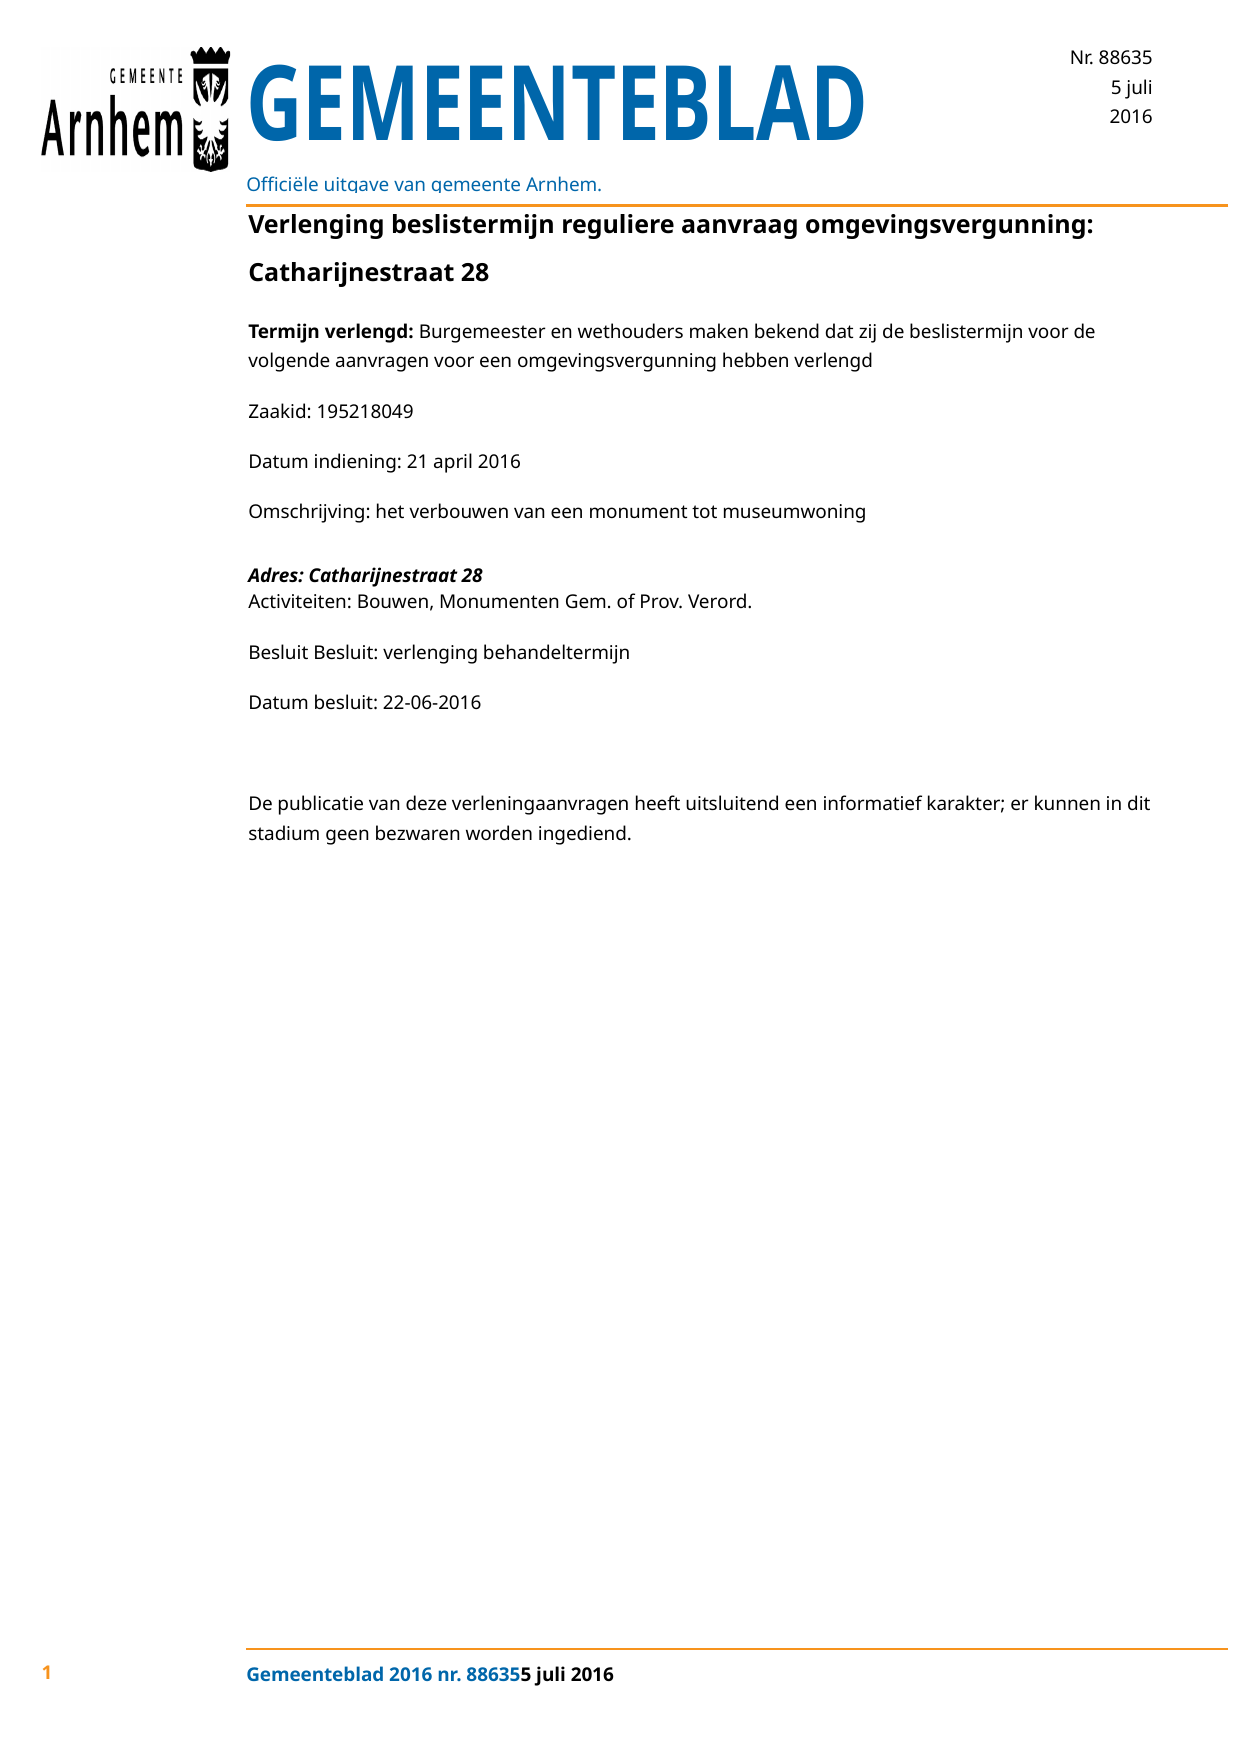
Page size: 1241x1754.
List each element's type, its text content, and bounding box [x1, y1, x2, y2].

text Zaakid: 195218049 [248, 398, 1152, 424]
text Omschrijving: het verbouwen van een monument tot museumwoning [248, 499, 1152, 524]
text De publicatie van deze verleningaanvragen heeft uitsluitend een informatief karakter; er kunnen in dit stadium geen bezwaren worden ingediend. [248, 790, 1152, 845]
text Besluit Besluit: verlenging behandeltermijn [248, 639, 1152, 664]
text Adres: Catharijnestraat 28 [248, 563, 1152, 588]
text Datum indiening: 21 april 2016 [248, 448, 1152, 474]
text Datum besluit: 22-06-2016 [248, 689, 1152, 715]
text Activiteiten: Bouwen, Monumenten Gem. of Prov. Verord. [248, 588, 1152, 614]
text Termijn verlengd: Burgemeester en wethouders maken bekend dat zij de beslistermijn voor de volgende aanvragen voor een omgevingsvergunning hebben verlengd [248, 318, 1152, 373]
text Verlenging beslistermijn reguliere aanvraag omgevingsvergunning: Catharijnestraat 28 [248, 207, 1152, 288]
picture [41, 47, 231, 172]
